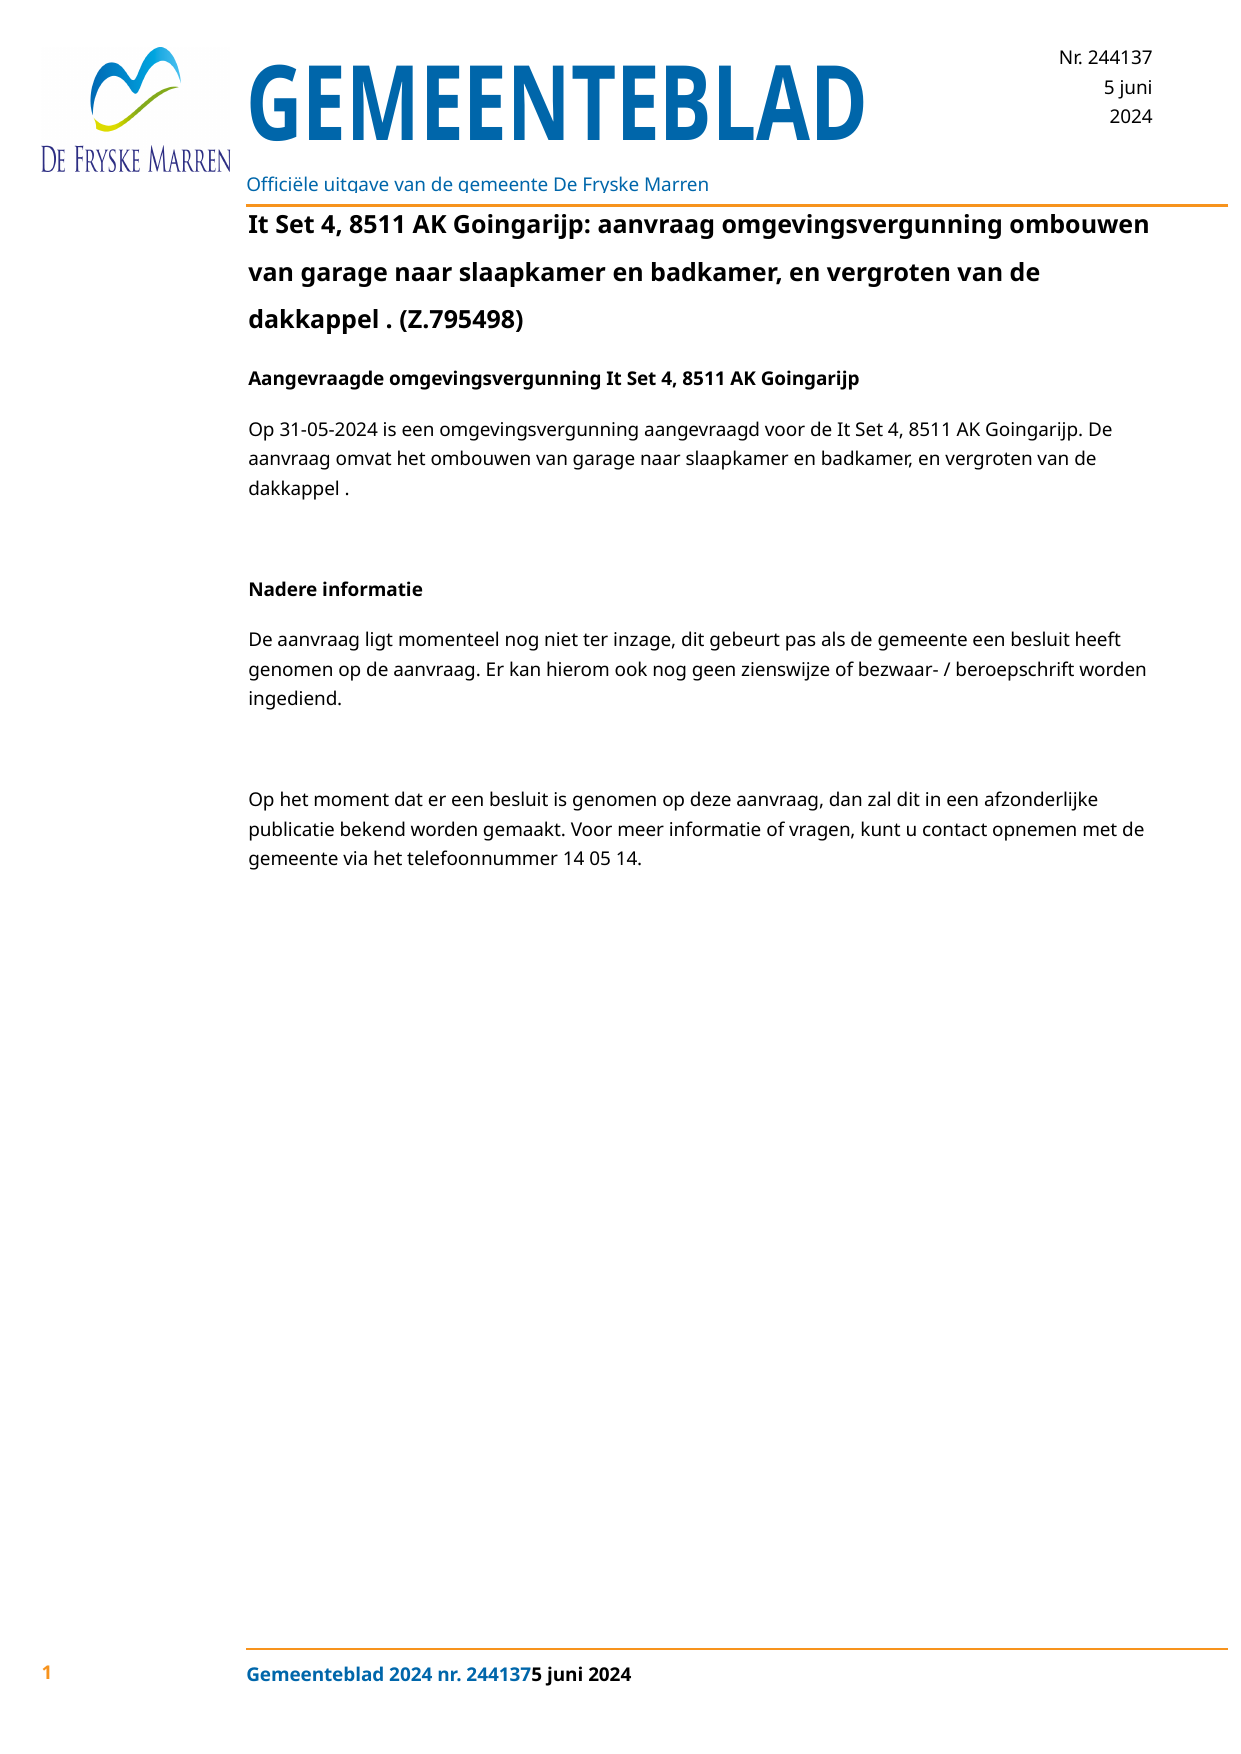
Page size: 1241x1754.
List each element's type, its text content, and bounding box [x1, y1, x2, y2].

text De aanvraag ligt momenteel nog niet ter inzage, dit gebeurt pas als de gemeente een besluit heeft genomen op de aanvraag. Er kan hierom ook nog geen zienswijze of bezwaar- / beroepschrift worden ingediend. [248, 626, 1152, 711]
text Op het moment dat er een besluit is genomen op deze aanvraag, dan zal dit in een afzonderlijke publicatie bekend worden gemaakt. Voor meer informatie of vragen, kunt u contact opnemen met de gemeente via het telefoonnummer 14 05 14. [248, 786, 1152, 871]
text It Set 4, 8511 AK Goingarijp: aanvraag omgevingsvergunning ombouwen van garage naar slaapkamer en badkamer, en vergroten van de dakkappel . (Z.795498) [248, 207, 1152, 336]
picture [41, 47, 231, 172]
text Op 31-05-2024 is een omgevingsvergunning aangevraagd voor de It Set 4, 8511 AK Goingarijp. De aanvraag omvat het ombouwen van garage naar slaapkamer en badkamer, en vergroten van de dakkappel . [248, 416, 1152, 501]
text Nadere informatie [248, 576, 1152, 602]
text Aangevraagde omgevingsvergunning It Set 4, 8511 AK Goingarijp [248, 366, 1152, 391]
